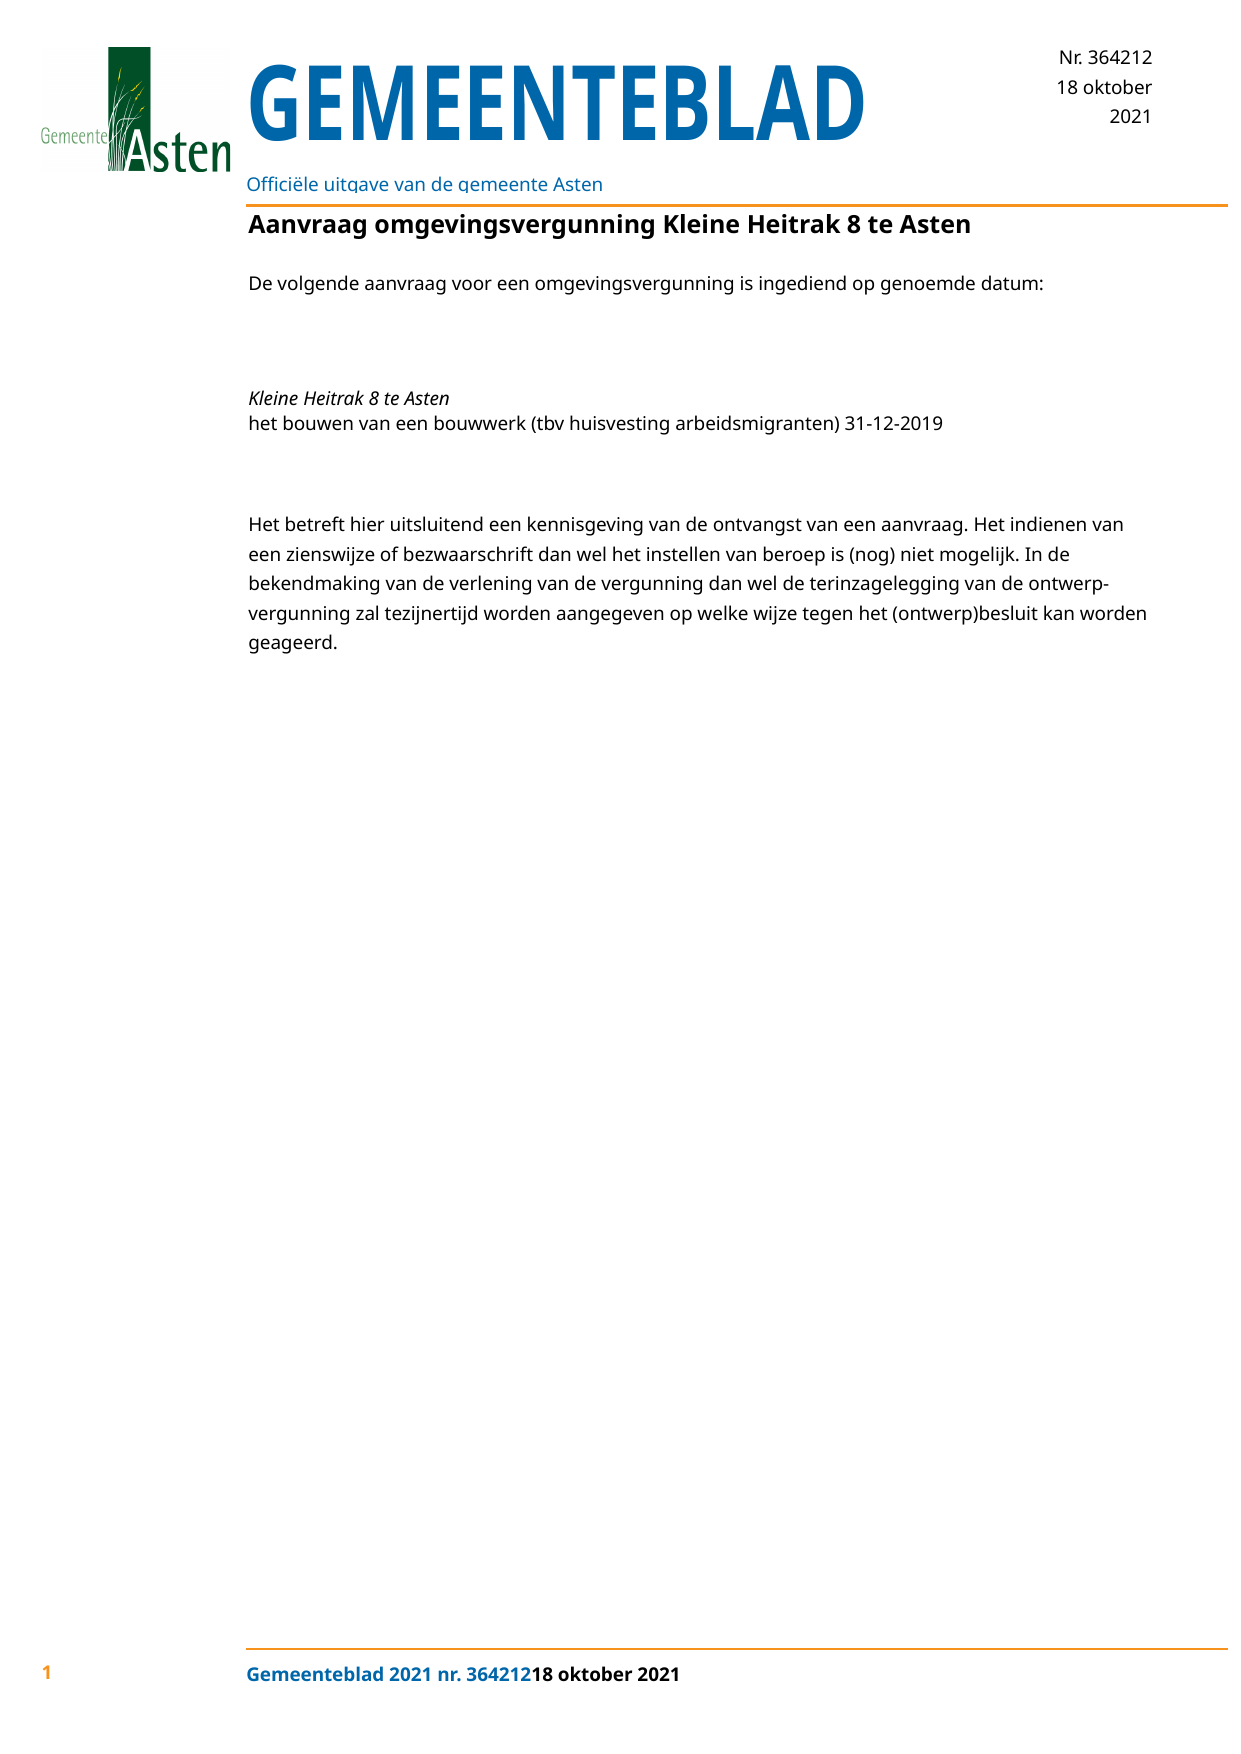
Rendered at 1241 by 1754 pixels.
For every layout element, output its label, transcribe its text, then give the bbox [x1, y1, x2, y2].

text Kleine Heitrak 8 te Asten [248, 385, 1152, 410]
text het bouwen van een bouwwerk (tbv huisvesting arbeidsmigranten) 31-12-2019 [248, 410, 1152, 436]
text De volgende aanvraag voor een omgevingsvergunning is ingediend op genoemde datum: [248, 270, 1152, 296]
picture [41, 47, 231, 172]
text Aanvraag omgevingsvergunning Kleine Heitrak 8 te Asten [248, 207, 1152, 241]
text Het betreft hier uitsluitend een kennisgeving van de ontvangst van een aanvraag. Het indienen van een zienswijze of bezwaarschrift dan wel het instellen van beroep is (nog) niet mogelijk. In de bekendmaking van de verlening van de vergunning dan wel de terinzagelegging van de ontwerp-vergunning zal tezijnertijd worden aangegeven op welke wijze tegen het (ontwerp)besluit kan worden geageerd. [248, 511, 1152, 655]
